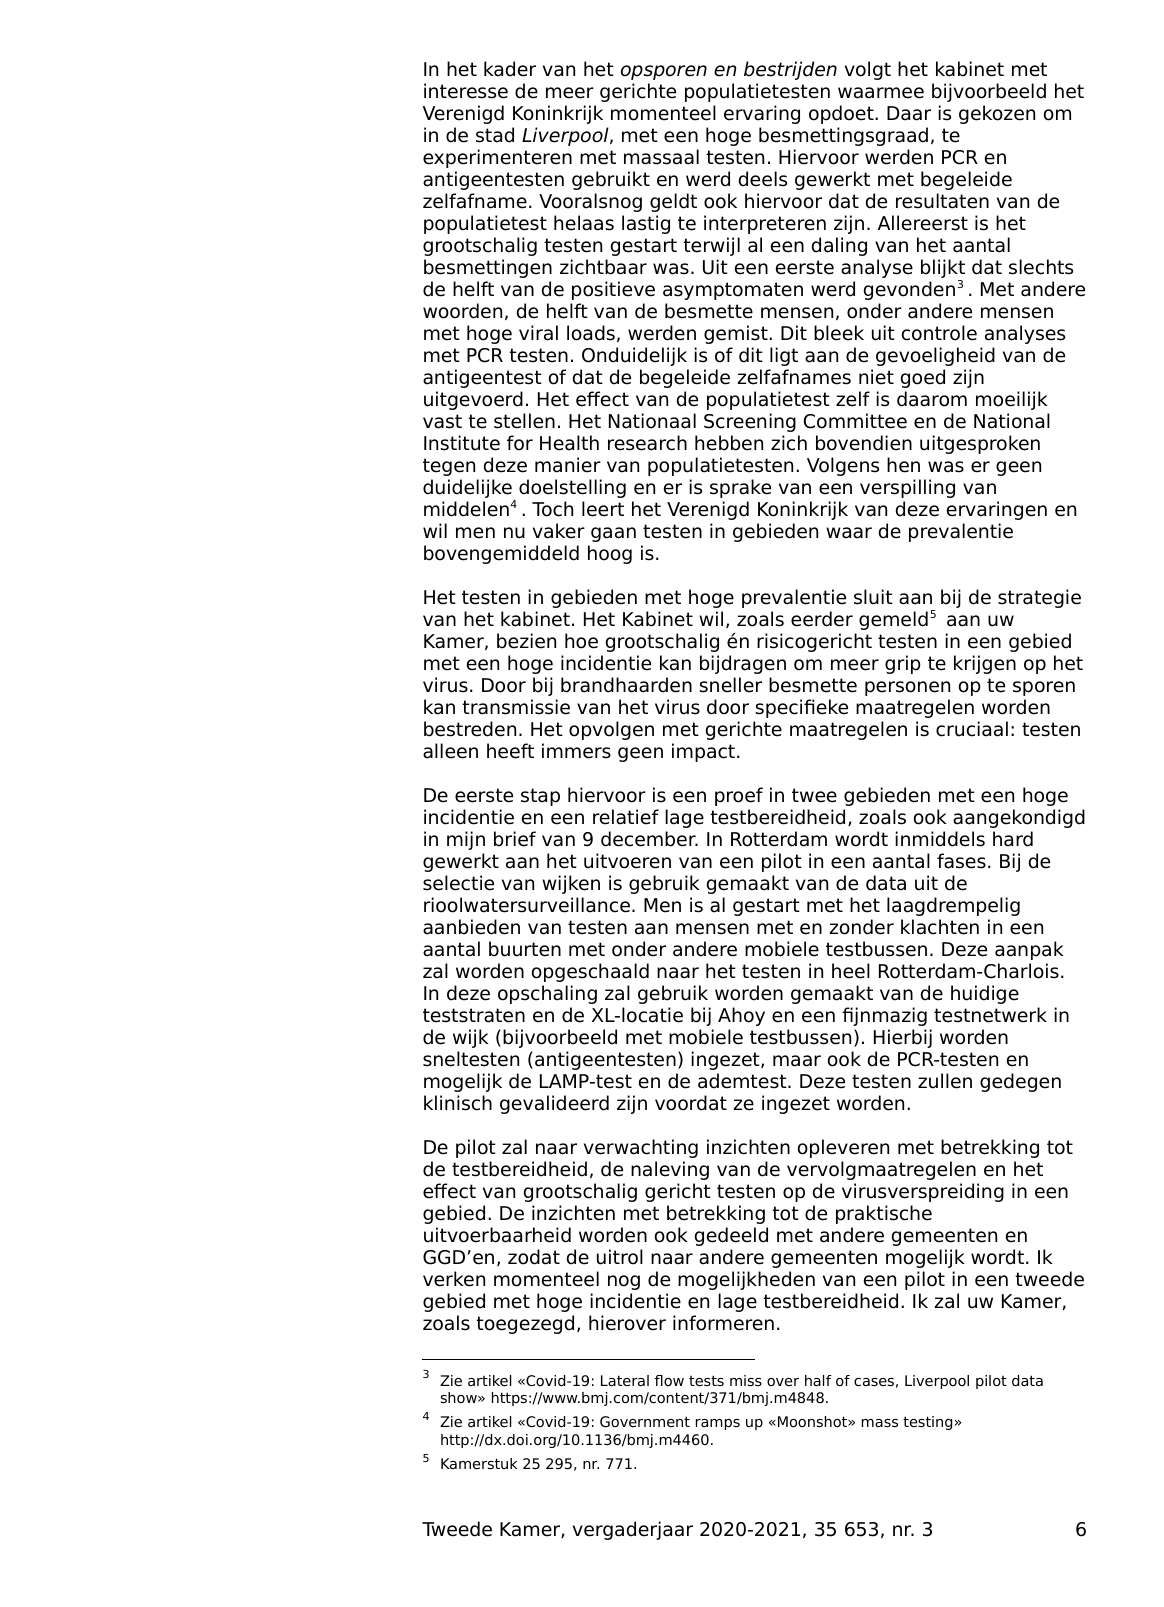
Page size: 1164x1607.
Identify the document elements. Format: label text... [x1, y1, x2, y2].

text De eerste stap hiervoor is een proef in twee gebieden met een hoge incidentie en een relatief lage testbereidheid, zoals ook aangekondigd in mijn brief van 9 december. In Rotterdam wordt inmiddels hard gewerkt aan het uitvoeren van een pilot in een aantal fases. Bij de selectie van wijken is gebruik gemaakt van de data uit de rioolwatersurveillance. Men is al gestart met het laagdrempelig aanbieden van testen aan mensen met en zonder klachten in een aantal buurten met onder andere mobiele testbussen. Deze aanpak zal worden opgeschaald naar het testen in heel Rotterdam-Charlois. In deze opschaling zal gebruik worden gemaakt van de huidige teststraten en de XL-locatie bij Ahoy en een fijnmazig testnetwerk in de wijk (bijvoorbeeld met mobiele testbussen). Hierbij worden sneltesten (antigeentesten) ingezet, maar ook de PCR-testen en mogelijk de LAMP-test en de ademtest. Deze testen zullen gedegen klinisch gevalideerd zijn voordat ze ingezet worden. [422, 785, 1087, 1114]
text In het kader van het opsporen en bestrijden volgt het kabinet met interesse de meer gerichte populatietesten waarmee bijvoorbeeld het Verenigd Koninkrijk momenteel ervaring opdoet. Daar is gekozen om in de stad Liverpool, met een hoge besmettingsgraad, te experimenteren met massaal testen. Hiervoor werden PCR en antigeentesten gebruikt en werd deels gewerkt met begeleide zelfafname. Vooralsnog geldt ook hiervoor dat de resultaten van de populatietest helaas lastig te interpreteren zijn. Allereerst is het grootschalig testen gestart terwijl al een daling van het aantal besmettingen zichtbaar was. Uit een eerste analyse blijkt dat slechts de helft van de positieve asymptomaten werd gevonden. Met andere woorden, de helft van de besmette mensen, onder andere mensen met hoge viral loads, werden gemist. Dit bleek uit controle analyses met PCR testen. Onduidelijk is of dit ligt aan de gevoeligheid van de antigeentest of dat de begeleide zelfafnames niet goed zijn uitgevoerd. Het effect van de populatietest zelf is daarom moeilijk vast te stellen. Het Nationaal Screening Committee en de National Institute for Health research hebben zich bovendien uitgesproken tegen deze manier van populatietesten. Volgens hen was er geen duidelijke doelstelling en er is sprake van een verspilling van middelen. Toch leert het Verenigd Koninkrijk van deze ervaringen en wil men nu vaker gaan testen in gebieden waar de prevalentie bovengemiddeld hoog is. [422, 59, 1087, 564]
text Zie artikel «Covid-19: Lateral flow tests miss over half of cases, Liverpool pilot data show» https://www.bmj.com/content/371/bmj.m4848. [422, 1368, 1087, 1407]
text Kamerstuk 25 295, nr. 771. [422, 1452, 1087, 1474]
text Zie artikel «Covid-19: Government ramps up «Moonshot» mass testing» http://dx.doi.org/10.1136/bmj.m4460. [422, 1410, 1087, 1449]
text De pilot zal naar verwachting inzichten opleveren met betrekking tot de testbereidheid, de naleving van de vervolgmaatregelen en het effect van grootschalig gericht testen op de virusverspreiding in een gebied. De inzichten met betrekking tot de praktische uitvoerbaarheid worden ook gedeeld met andere gemeenten en GGD’en, zodat de uitrol naar andere gemeenten mogelijk wordt. Ik verken momenteel nog de mogelijkheden van een pilot in een tweede gebied met hoge incidentie en lage testbereidheid. Ik zal uw Kamer, zoals toegezegd, hierover informeren. [422, 1137, 1087, 1334]
text Het testen in gebieden met hoge prevalentie sluit aan bij de strategie van het kabinet. Het Kabinet wil, zoals eerder gemeld aan uw Kamer, bezien hoe grootschalig én risicogericht testen in een gebied met een hoge incidentie kan bijdragen om meer grip te krijgen op het virus. Door bij brandhaarden sneller besmette personen op te sporen kan transmissie van het virus door specifieke maatregelen worden bestreden. Het opvolgen met gerichte maatregelen is cruciaal: testen alleen heeft immers geen impact. [422, 587, 1087, 763]
